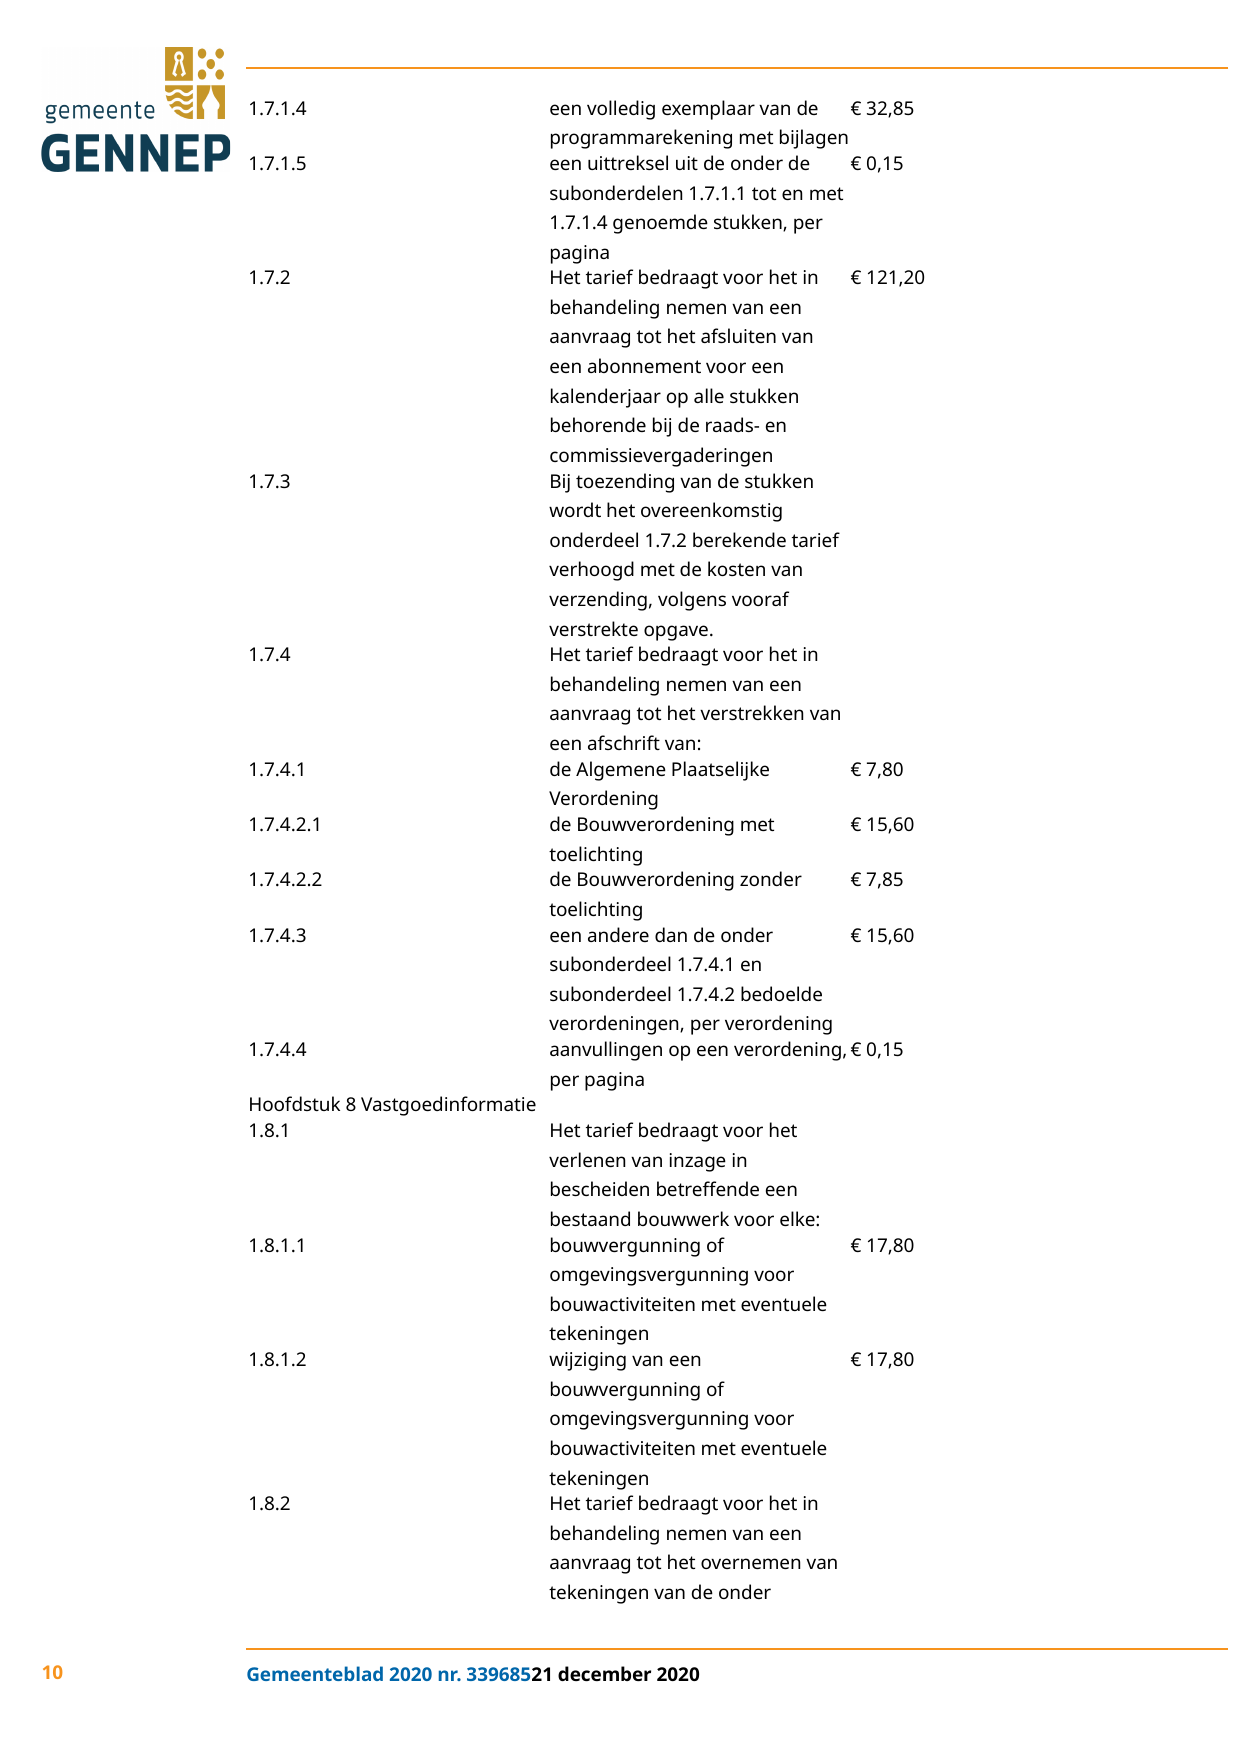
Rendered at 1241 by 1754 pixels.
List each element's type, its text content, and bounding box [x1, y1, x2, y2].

table_cell 1.7.4 [248, 641, 549, 756]
table_cell 1.7.4.3 [248, 922, 549, 1036]
table_cell € 121,20 [850, 265, 1152, 468]
table_cell € 17,80 [850, 1232, 1152, 1346]
table_cell Het tarief bedraagt voor het verlenen van inzage in bescheiden betreffende een bestaand bouwwerk voor elke: [549, 1118, 850, 1232]
table_cell 1.8.1.2 [248, 1346, 549, 1490]
table_cell [850, 1118, 1152, 1232]
table_cell € 32,85 [850, 95, 1152, 150]
table_cell 1.7.3 [248, 468, 549, 641]
table_cell 1.8.1.1 [248, 1232, 549, 1346]
table_cell aanvullingen op een verordening, per pagina [549, 1036, 850, 1092]
table_cell de Algemene Plaatselijke Verordening [549, 756, 850, 811]
table_cell 1.7.1.5 [248, 150, 549, 264]
table_cell € 15,60 [850, 922, 1152, 1036]
table_cell € 17,80 [850, 1346, 1152, 1490]
table_cell een volledig exemplaar van de programmarekening met bijlagen [549, 95, 850, 150]
table_cell bouwvergunning of omgevingsvergunning voor bouwactiviteiten met eventuele tekeningen [549, 1232, 850, 1346]
table_cell [850, 468, 1152, 641]
table_cell Het tarief bedraagt voor het in behandeling nemen van een aanvraag tot het afsluiten van een abonnement voor een kalenderjaar op alle stukken behorende bij de raads- en commissievergaderingen [549, 265, 850, 468]
table_cell de Bouwverordening met toelichting [549, 811, 850, 867]
table_cell 1.7.4.1 [248, 756, 549, 811]
table_cell 1.7.1.4 [248, 95, 549, 150]
table_cell Bij toezending van de stukken wordt het overeenkomstig onderdeel 1.7.2 berekende tarief verhoogd met de kosten van verzending, volgens vooraf verstrekte opgave. [549, 468, 850, 641]
table_cell € 15,60 [850, 811, 1152, 867]
table_cell een andere dan de onder subonderdeel 1.7.4.1 en subonderdeel 1.7.4.2 bedoelde verordeningen, per verordening [549, 922, 850, 1036]
table_cell 1.7.4.2.1 [248, 811, 549, 867]
table_cell Hoofdstuk 8 Vastgoedinformatie [248, 1092, 1152, 1117]
table_cell 1.8.1 [248, 1118, 549, 1232]
table_cell 1.7.4.2.2 [248, 867, 549, 922]
table_cell [850, 641, 1152, 756]
table_cell 1.7.4.4 [248, 1036, 549, 1092]
table_cell een uittreksel uit de onder de subonderdelen 1.7.1.1 tot en met 1.7.1.4 genoemde stukken, per pagina [549, 150, 850, 264]
table_cell Het tarief bedraagt voor het in behandeling nemen van een aanvraag tot het overnemen van tekeningen van de onder [549, 1490, 850, 1605]
picture [41, 47, 231, 172]
table_cell [850, 1490, 1152, 1605]
table_cell wijziging van een bouwvergunning of omgevingsvergunning voor bouwactiviteiten met eventuele tekeningen [549, 1346, 850, 1490]
table_cell € 0,15 [850, 1036, 1152, 1092]
table_cell € 7,80 [850, 756, 1152, 811]
table_cell € 0,15 [850, 150, 1152, 264]
table_cell € 7,85 [850, 867, 1152, 922]
table_cell Het tarief bedraagt voor het in behandeling nemen van een aanvraag tot het verstrekken van een afschrift van: [549, 641, 850, 756]
table_cell 1.8.2 [248, 1490, 549, 1605]
table_cell 1.7.2 [248, 265, 549, 468]
table_cell de Bouwverordening zonder toelichting [549, 867, 850, 922]
